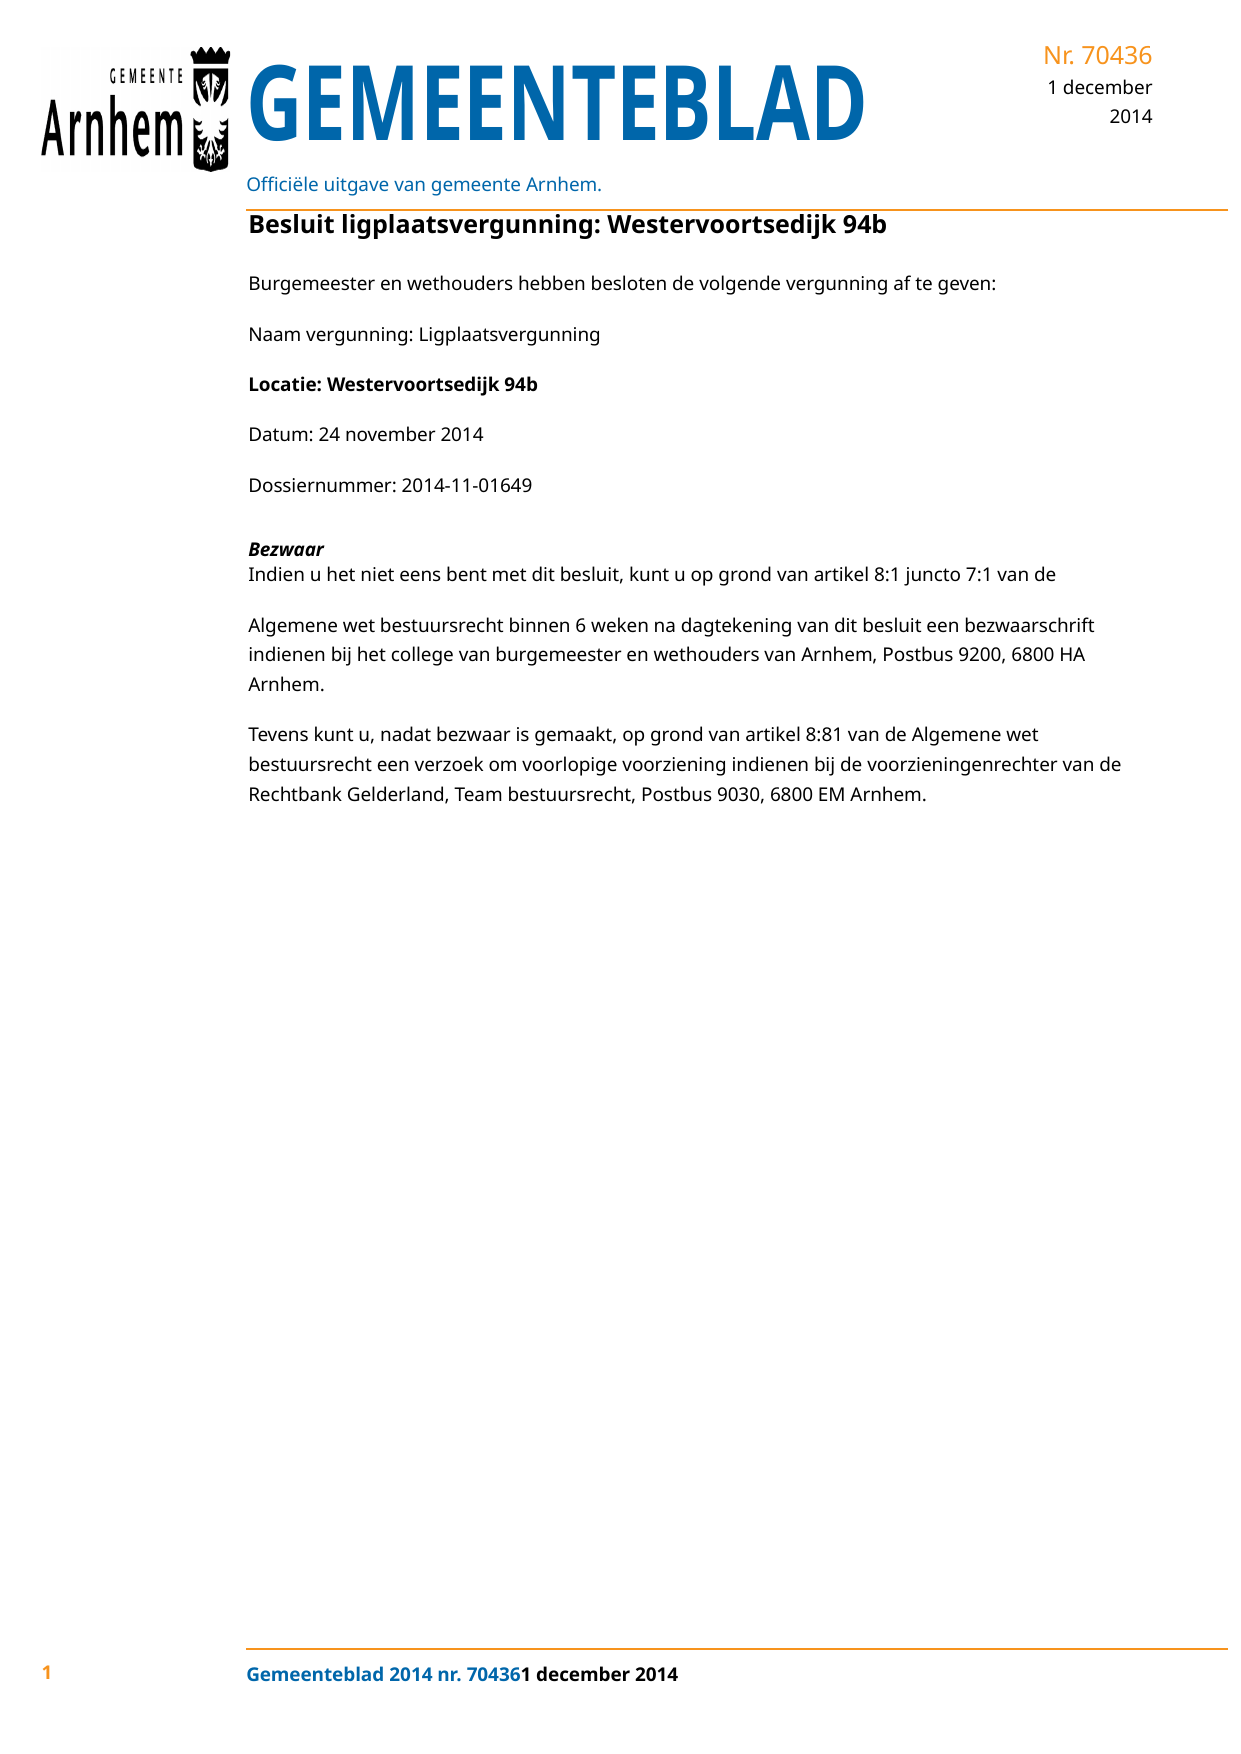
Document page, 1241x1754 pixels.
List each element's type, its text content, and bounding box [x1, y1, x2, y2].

text Dossiernummer: 2014-11-01649 [248, 472, 1152, 498]
text Tevens kunt u, nadat bezwaar is gemaakt, op grond van artikel 8:81 van de Algemene wet bestuursrecht een verzoek om voorlopige voorziening indienen bij de voorzieningenrechter van de Rechtbank Gelderland, Team bestuursrecht, Postbus 9030, 6800 EM Arnhem. [248, 722, 1152, 807]
text Besluit ligplaatsvergunning: Westervoortsedijk 94b [248, 211, 1152, 241]
text Algemene wet bestuursrecht binnen 6 weken na dagtekening van dit besluit een bezwaarschrift indienen bij het college van burgemeester en wethouders van Arnhem, Postbus 9200, 6800 HA Arnhem. [248, 612, 1152, 697]
text Burgemeester en wethouders hebben besloten de volgende vergunning af te geven: [248, 270, 1152, 296]
picture [41, 47, 231, 172]
text Bezwaar [248, 536, 1152, 562]
text Naam vergunning: Ligplaatsvergunning [248, 321, 1152, 346]
text Indien u het niet eens bent met dit besluit, kunt u op grond van artikel 8:1 juncto 7:1 van de [248, 562, 1152, 587]
text Datum: 24 november 2014 [248, 422, 1152, 447]
text Locatie: Westervoortsedijk 94b [248, 371, 1152, 397]
